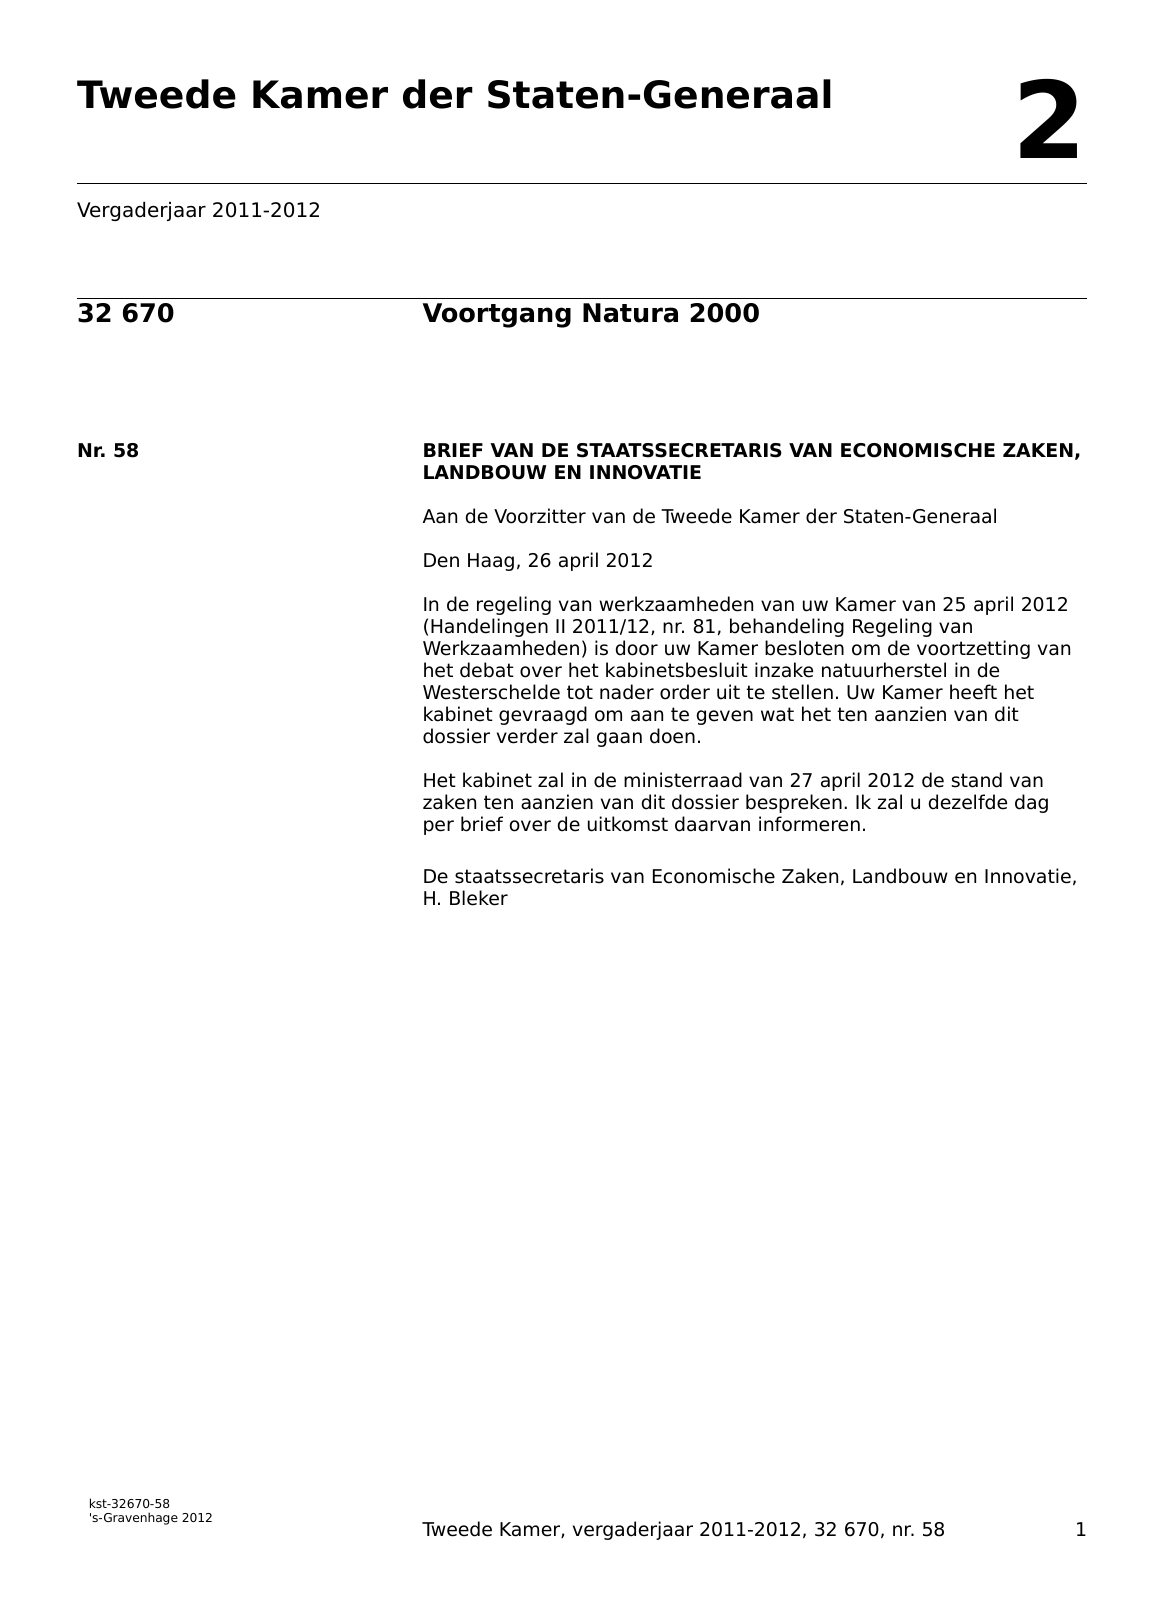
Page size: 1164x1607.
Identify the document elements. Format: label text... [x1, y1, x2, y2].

text 's-Gravenhage 2012 [88, 1511, 323, 1525]
text Den Haag, 26 april 2012 [422, 550, 1087, 572]
text Aan de Voorzitter van de Tweede Kamer der Staten-Generaal [422, 506, 1087, 528]
table_cell Vergaderjaar 2011-2012 [77, 184, 1087, 298]
table_header 2 [886, 59, 1087, 183]
table_header Tweede Kamer der Staten-Generaal [77, 59, 886, 183]
text Het kabinet zal in de ministerraad van 27 april 2012 de stand van zaken ten aanzien van dit dossier bespreken. Ik zal u dezelfde dag per brief over de uitkomst daarvan informeren. [422, 770, 1087, 836]
subtitle Nr. 58 BRIEF VAN DE STAATSSECRETARIS VAN ECONOMISCHE ZAKEN, LANDBOUW EN INNOVATIE [77, 440, 1087, 484]
subtitle 32 670 Voortgang Natura 2000 [77, 299, 1087, 329]
text In de regeling van werkzaamheden van uw Kamer van 25 april 2012 (Handelingen II 2011/12, nr. 81, behandeling Regeling van Werkzaamheden) is door uw Kamer besloten om de voortzetting van het debat over het kabinetsbesluit inzake natuurherstel in de Westerschelde tot nader order uit te stellen. Uw Kamer heeft het kabinet gevraagd om aan te geven wat het ten aanzien van dit dossier verder zal gaan doen. [422, 594, 1087, 748]
text kst-32670-58 [88, 1497, 323, 1511]
text De staatssecretaris van Economische Zaken, Landbouw en Innovatie, H. Bleker [422, 866, 1087, 910]
